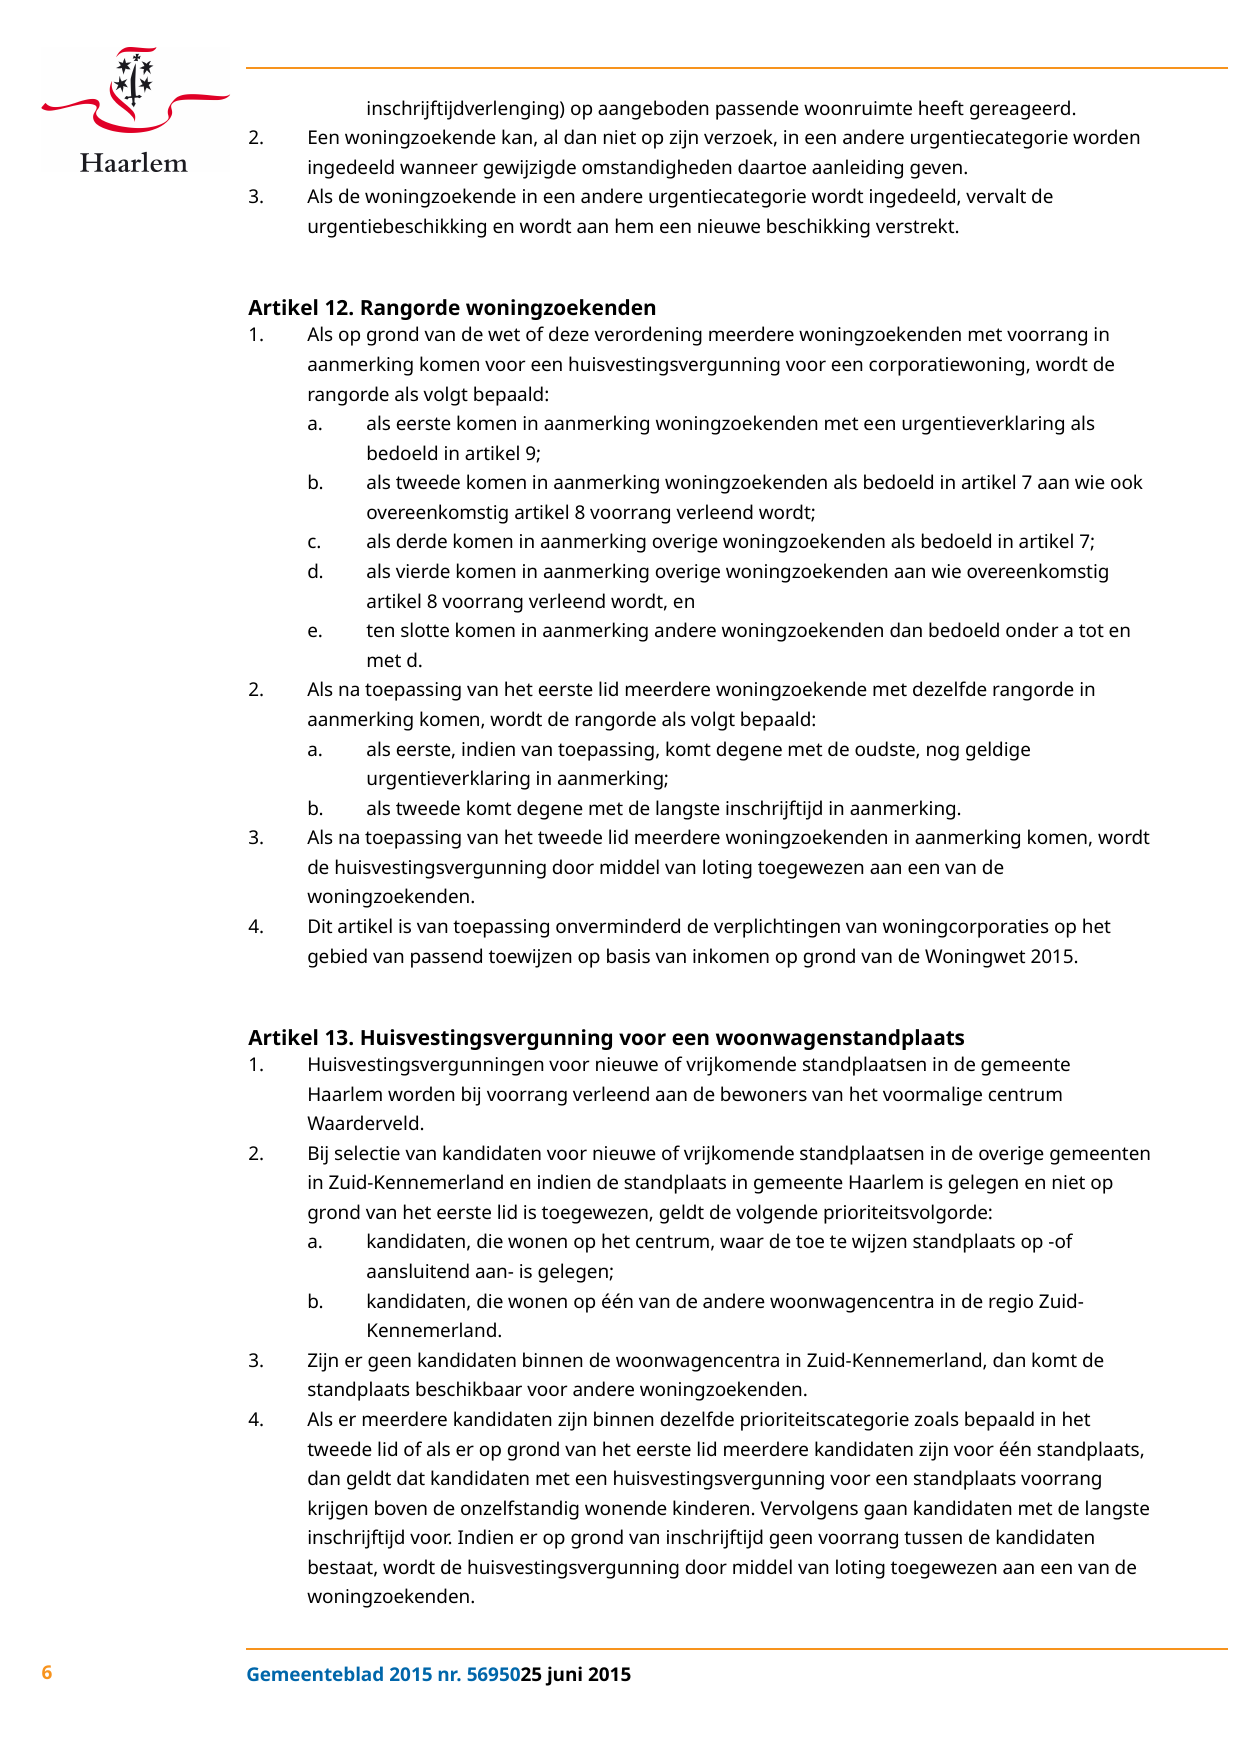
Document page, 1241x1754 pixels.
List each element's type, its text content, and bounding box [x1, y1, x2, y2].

list Als er meerdere kandidaten zijn binnen dezelfde prioriteitscategorie zoals bepaald in het tweede lid of als er op grond van het eerste lid meerdere kandidaten zijn voor één standplaats, dan geldt dat kandidaten met een huisvestingsvergunning voor een standplaats voorrang krijgen boven de onzelfstandig wonende kinderen. Vervolgens gaan kandidaten met de langste inschrijftijd voor. Indien er op grond van inschrijftijd geen voorrang tussen de kandidaten bestaat, wordt de huisvestingsvergunning door middel van loting toegewezen aan een van de woningzoekenden. [248, 1406, 1152, 1609]
text Artikel 12. Rangorde woningzoekenden [248, 293, 1152, 322]
list inschrijftijdverlenging) op aangeboden passende woonruimte heeft gereageerd. [307, 95, 1152, 121]
list als tweede komt degene met de langste inschrijftijd in aanmerking. [307, 795, 1152, 821]
list Als na toepassing van het tweede lid meerdere woningzoekenden in aanmerking komen, wordt de huisvestingsvergunning door middel van loting toegewezen aan een van de woningzoekenden. [248, 824, 1152, 909]
list Als de woningzoekende in een andere urgentiecategorie wordt ingedeeld, vervalt de urgentiebeschikking en wordt aan hem een nieuwe beschikking verstrekt. [248, 183, 1152, 239]
list als tweede komen in aanmerking woningzoekenden als bedoeld in artikel 7 aan wie ook overeenkomstig artikel 8 voorrang verleend wordt; [307, 469, 1152, 525]
list Dit artikel is van toepassing onverminderd de verplichtingen van woningcorporaties op het gebied van passend toewijzen op basis van inkomen op grond van de Woningwet 2015. [248, 913, 1152, 968]
text Artikel 13. Huisvestingsvergunning voor een woonwagenstandplaats [248, 1023, 1152, 1051]
list als eerste komen in aanmerking woningzoekenden met een urgentieverklaring als bedoeld in artikel 9; [307, 410, 1152, 466]
list Bij selectie van kandidaten voor nieuwe of vrijkomende standplaatsen in de overige gemeenten in Zuid-Kennemerland en indien de standplaats in gemeente Haarlem is gelegen en niet op grond van het eerste lid is toegewezen, geldt de volgende prioriteitsvolgorde: [248, 1140, 1152, 1225]
list Als na toepassing van het eerste lid meerdere woningzoekende met dezelfde rangorde in aanmerking komen, wordt de rangorde als volgt bepaald: [248, 677, 1152, 732]
list als vierde komen in aanmerking overige woningzoekenden aan wie overeenkomstig artikel 8 voorrang verleend wordt, en [307, 558, 1152, 613]
list als eerste, indien van toepassing, komt degene met de oudste, nog geldige urgentieverklaring in aanmerking; [307, 736, 1152, 791]
list Als op grond van de wet of deze verordening meerdere woningzoekenden met voorrang in aanmerking komen voor een huisvestingsvergunning voor een corporatiewoning, wordt de rangorde als volgt bepaald: [248, 322, 1152, 406]
list als derde komen in aanmerking overige woningzoekenden als bedoeld in artikel 7; [307, 529, 1152, 554]
list Huisvestingsvergunningen voor nieuwe of vrijkomende standplaatsen in de gemeente Haarlem worden bij voorrang verleend aan de bewoners van het voormalige centrum Waarderveld. [248, 1051, 1152, 1136]
list Een woningzoekende kan, al dan niet op zijn verzoek, in een andere urgentiecategorie worden ingedeeld wanneer gewijzigde omstandigheden daartoe aanleiding geven. [248, 124, 1152, 180]
list kandidaten, die wonen op het centrum, waar de toe te wijzen standplaats op -of aansluitend aan- is gelegen; [307, 1229, 1152, 1284]
list ten slotte komen in aanmerking andere woningzoekenden dan bedoeld onder a tot en met d. [307, 617, 1152, 673]
picture [41, 47, 231, 172]
list kandidaten, die wonen op één van de andere woonwagencentra in de regio Zuid-Kennemerland. [307, 1288, 1152, 1343]
list Zijn er geen kandidaten binnen de woonwagencentra in Zuid-Kennemerland, dan komt de standplaats beschikbaar voor andere woningzoekenden. [248, 1347, 1152, 1402]
